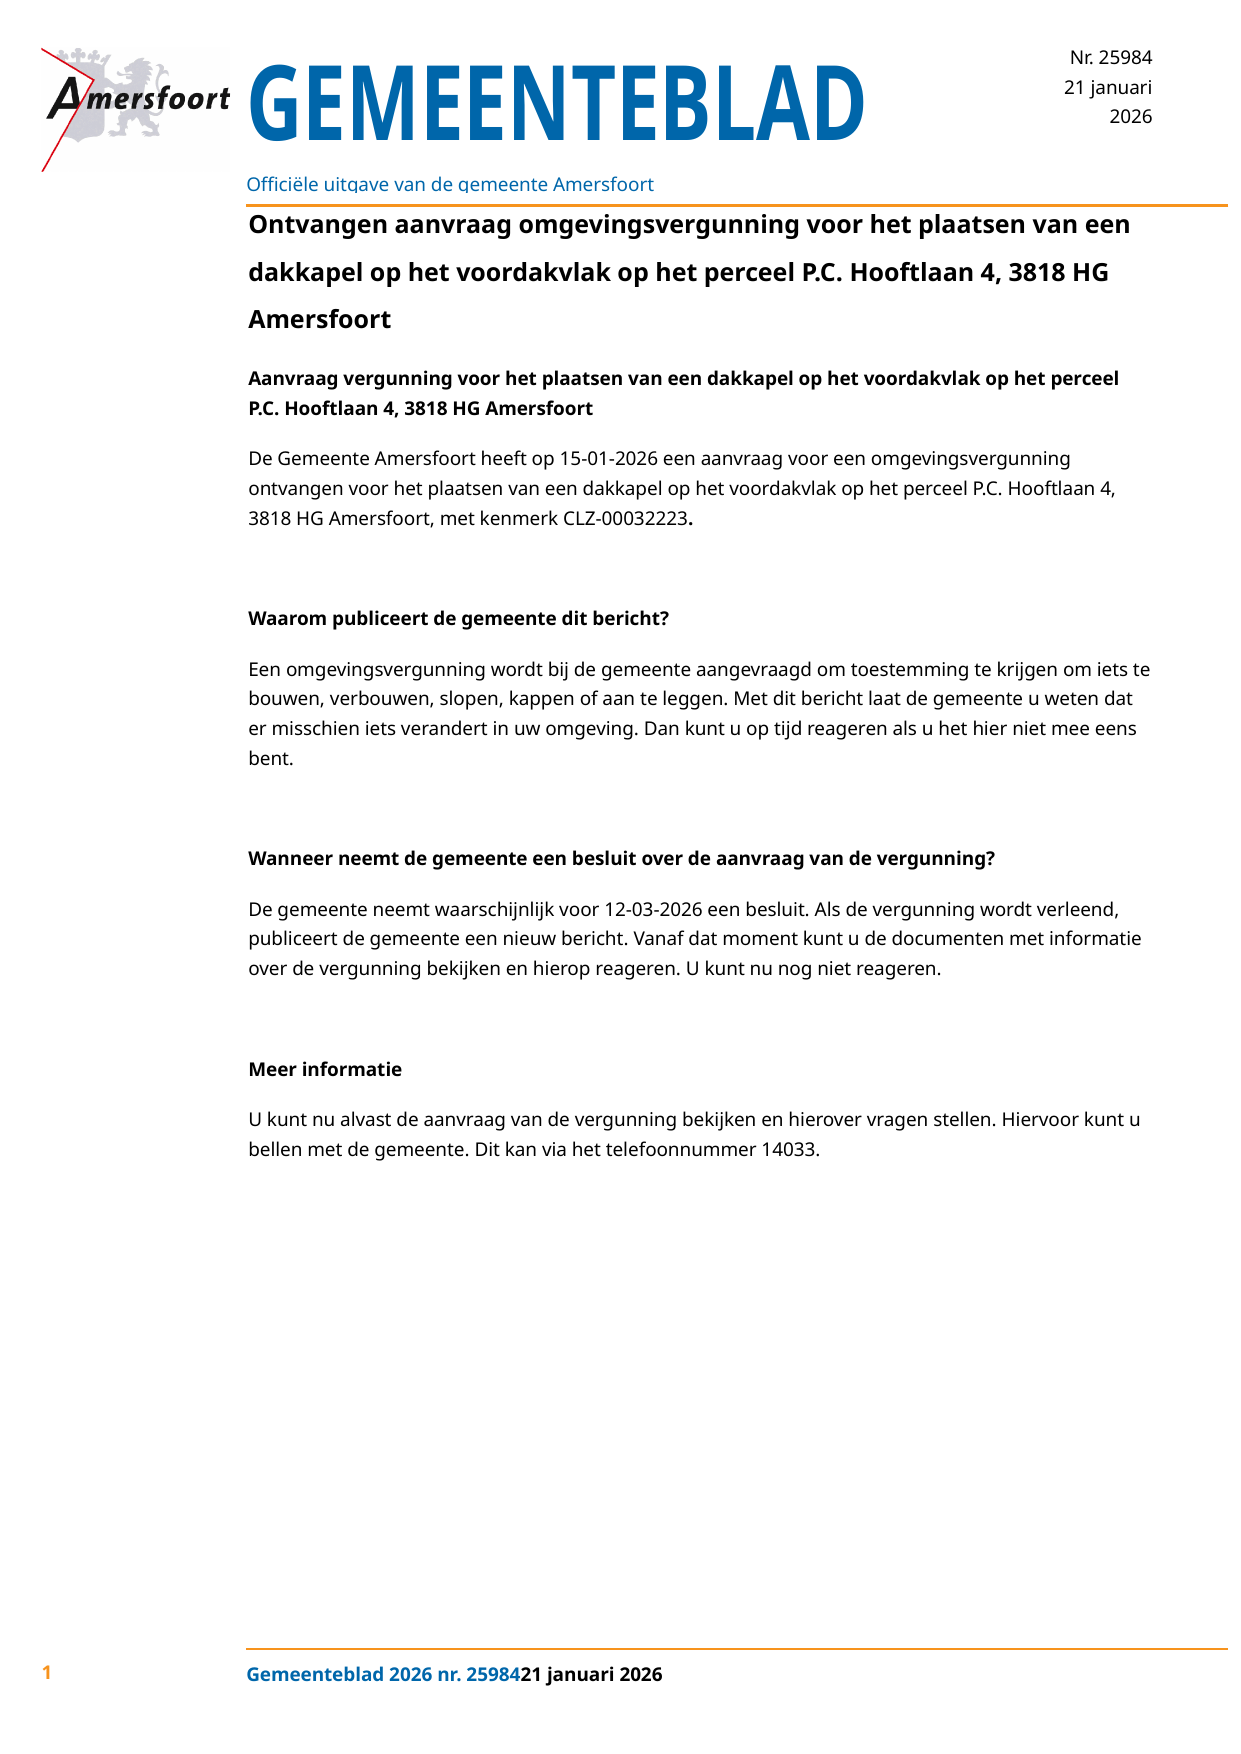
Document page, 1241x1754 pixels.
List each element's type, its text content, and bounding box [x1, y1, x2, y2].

text De Gemeente Amersfoort heeft op 15-01-2026 een aanvraag voor een omgevingsvergunning ontvangen voor het plaatsen van een dakkapel op het voordakvlak op het perceel P.C. Hooftlaan 4, 3818 HG Amersfoort, met kenmerk CLZ-00032223. [248, 446, 1152, 530]
picture [41, 47, 231, 172]
text U kunt nu alvast de aanvraag van de vergunning bekijken en hierover vragen stellen. Hiervoor kunt u bellen met de gemeente. Dit kan via het telefoonnummer 14033. [248, 1106, 1152, 1162]
text Wanneer neemt de gemeente een besluit over de aanvraag van de vergunning? [248, 846, 1152, 871]
text Waarom publiceert de gemeente dit bericht? [248, 606, 1152, 631]
text Een omgevingsvergunning wordt bij de gemeente aangevraagd om toestemming te krijgen om iets te bouwen, verbouwen, slopen, kappen of aan te leggen. Met dit bericht laat de gemeente u weten dat er misschien iets verandert in uw omgeving. Dan kunt u op tijd reageren als u het hier niet mee eens bent. [248, 656, 1152, 770]
text De gemeente neemt waarschijnlijk voor 12-03-2026 een besluit. Als de vergunning wordt verleend, publiceert de gemeente een nieuw bericht. Vanaf dat moment kunt u de documenten met informatie over de vergunning bekijken en hierop reageren. U kunt nu nog niet reageren. [248, 896, 1152, 981]
text Meer informatie [248, 1056, 1152, 1082]
text Aanvraag vergunning voor het plaatsen van een dakkapel op het voordakvlak op het perceel P.C. Hooftlaan 4, 3818 HG Amersfoort [248, 366, 1152, 421]
text Ontvangen aanvraag omgevingsvergunning voor het plaatsen van een dakkapel op het voordakvlak op het perceel P.C. Hooftlaan 4, 3818 HG Amersfoort [248, 207, 1152, 336]
